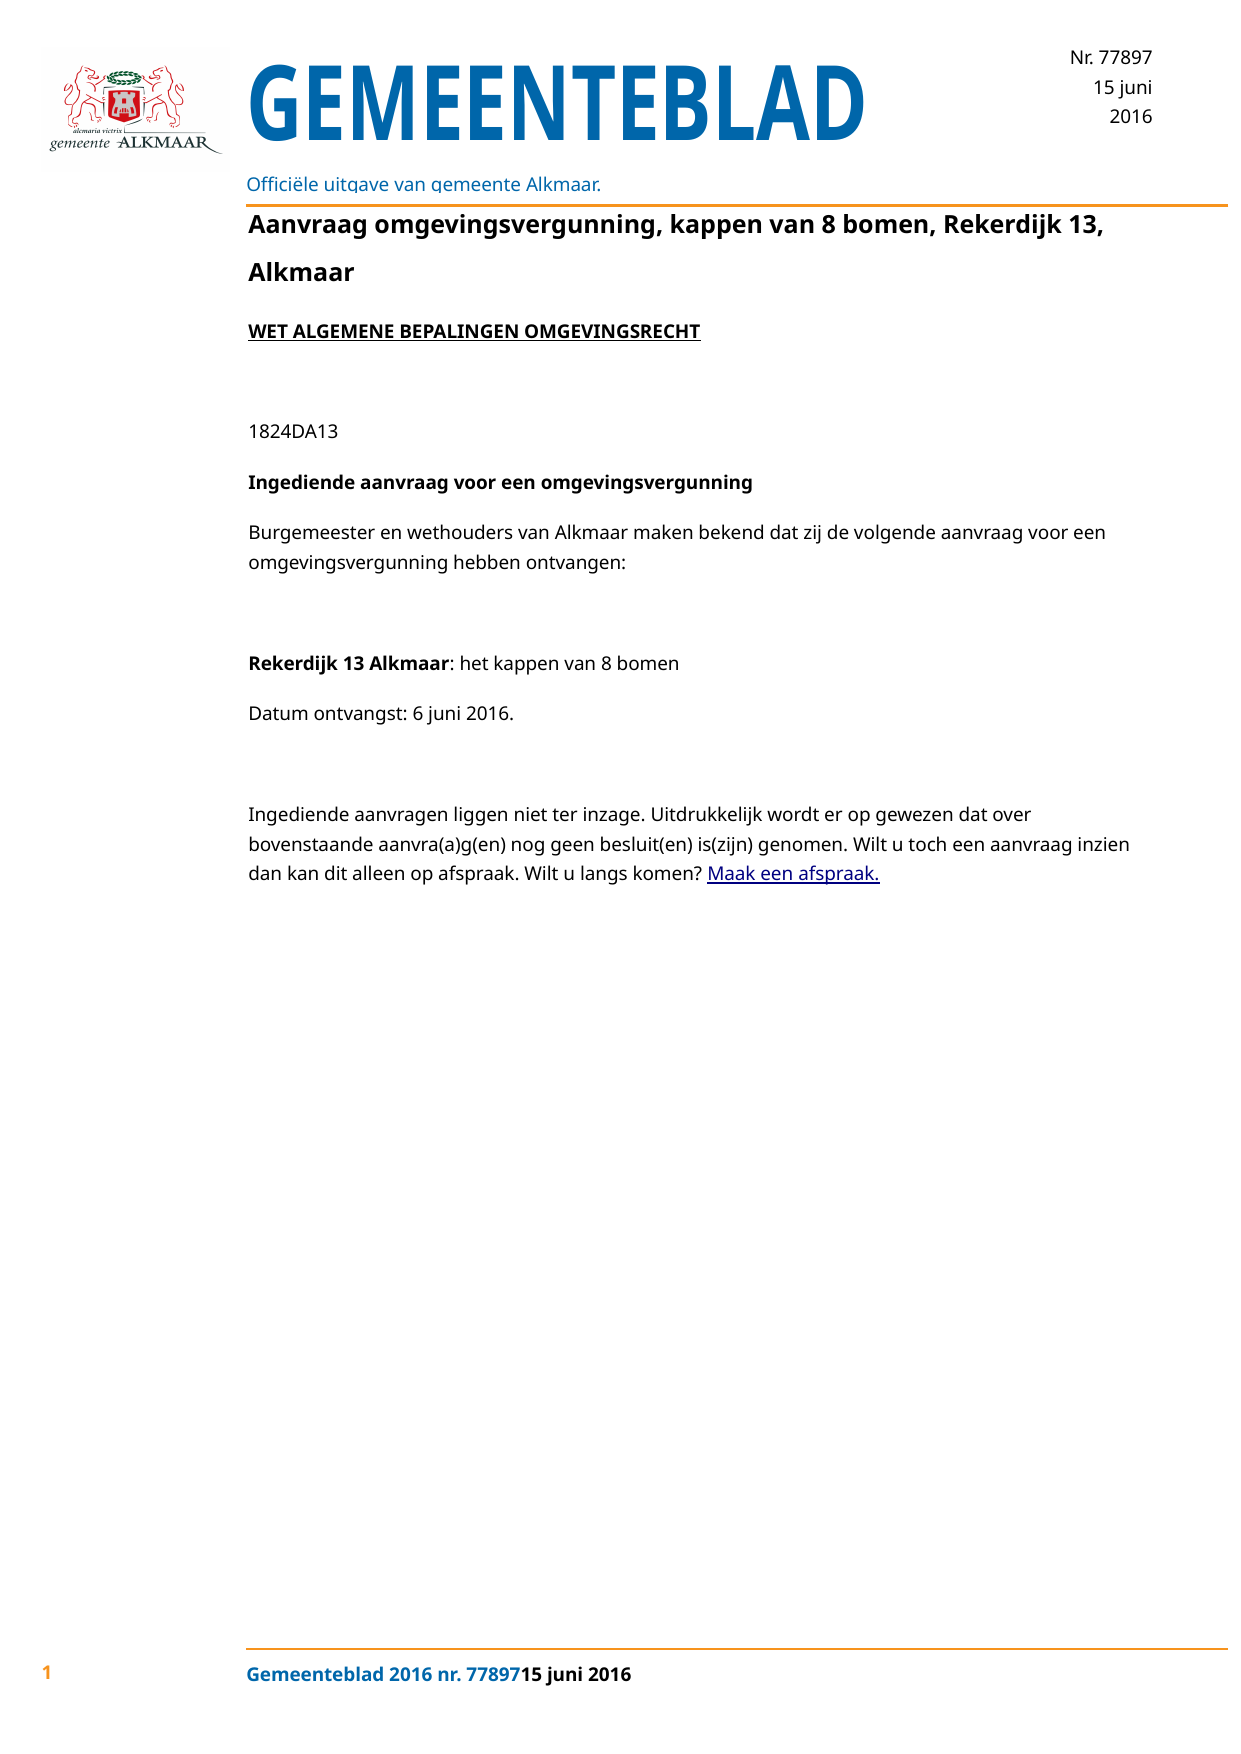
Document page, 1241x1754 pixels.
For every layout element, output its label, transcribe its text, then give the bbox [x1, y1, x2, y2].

text Burgemeester en wethouders van Alkmaar maken bekend dat zij de volgende aanvraag voor een omgevingsvergunning hebben ontvangen: [248, 519, 1152, 575]
text 1824DA13 [248, 419, 1152, 444]
text WET ALGEMENE BEPALINGEN OMGEVINGSRECHT [248, 318, 1152, 344]
text Rekerdijk 13 Alkmaar: het kappen van 8 bomen [248, 650, 1152, 676]
text Ingediende aanvragen liggen niet ter inzage. Uitdrukkelijk wordt er op gewezen dat over bovenstaande aanvra(a)g(en) nog geen besluit(en) is(zijn) genomen. Wilt u toch een aanvraag inzien dan kan dit alleen op afspraak. Wilt u langs komen? Maak een afspraak. [248, 801, 1152, 886]
text Datum ontvangst: 6 juni 2016. [248, 700, 1152, 726]
text Aanvraag omgevingsvergunning, kappen van 8 bomen, Rekerdijk 13, Alkmaar [248, 207, 1152, 288]
text Ingediende aanvraag voor een omgevingsvergunning [248, 469, 1152, 495]
picture [41, 47, 231, 172]
